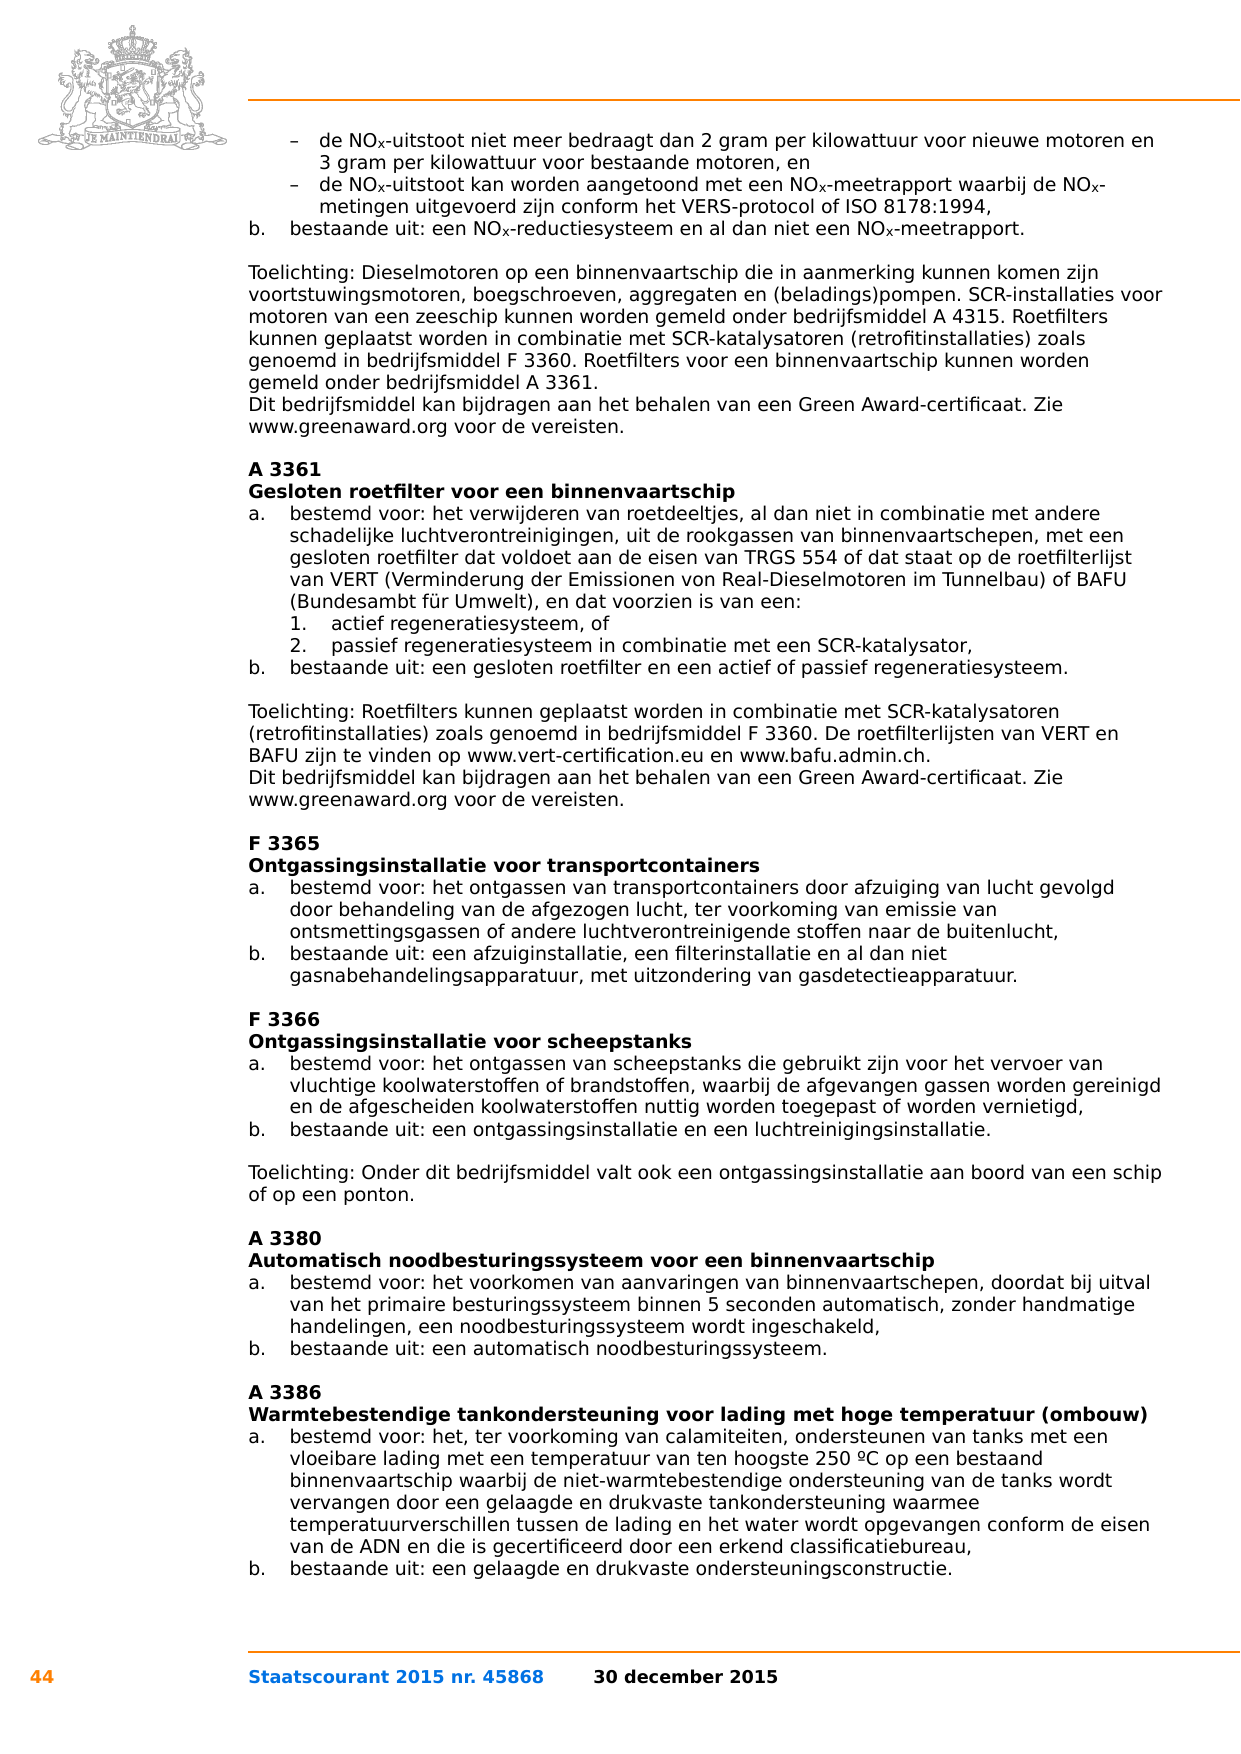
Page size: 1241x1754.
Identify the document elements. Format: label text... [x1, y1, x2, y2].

text b. bestaande uit: een automatisch noodbesturingssysteem. [248, 1338, 1163, 1360]
text – de NOx-uitstoot kan worden aangetoond met een NOx-meetrapport waarbij de NOx-metingen uitgevoerd zijn conform het VERS-protocol of ISO 8178:1994, [289, 174, 1163, 218]
text a. bestemd voor: het, ter voorkoming van calamiteiten, ondersteunen van tanks met een vloeibare lading met een temperatuur van ten hoogste 250 ºC op een bestaand binnenvaartschip waarbij de niet-warmtebestendige ondersteuning van de tanks wordt vervangen door een gelaagde en drukvaste tankondersteuning waarmee temperatuurverschillen tussen de lading en het water wordt opgevangen conform de eisen van de ADN en die is gecertificeerd door een erkend classificatiebureau, [248, 1426, 1163, 1558]
text a. bestemd voor: het ontgassen van transportcontainers door afzuiging van lucht gevolgd door behandeling van de afgezogen lucht, ter voorkoming van emissie van ontsmettingsgassen of andere luchtverontreinigende stoffen naar de buitenlucht, [248, 877, 1163, 943]
text Toelichting: Dieselmotoren op een binnenvaartschip die in aanmerking kunnen komen zijn voortstuwingsmotoren, boegschroeven, aggregaten en (beladings)pompen. SCR-installaties voor motoren van een zeeschip kunnen worden gemeld onder bedrijfsmiddel A 4315. Roetfilters kunnen geplaatst worden in combinatie met SCR-katalysatoren (retrofitinstallaties) zoals genoemd in bedrijfsmiddel F 3360. Roetfilters voor een binnenvaartschip kunnen worden gemeld onder bedrijfsmiddel A 3361. [248, 262, 1163, 393]
text Dit bedrijfsmiddel kan bijdragen aan het behalen van een Green Award-certificaat. Zie www.greenaward.org voor de vereisten. [248, 393, 1163, 437]
text a. bestemd voor: het verwijderen van roetdeeltjes, al dan niet in combinatie met andere schadelijke luchtverontreinigingen, uit de rookgassen van binnenvaartschepen, met een gesloten roetfilter dat voldoet aan de eisen van TRGS 554 of dat staat op de roetfilterlijst van VERT (Verminderung der Emissionen von Real-Dieselmotoren im Tunnelbau) of BAFU (Bundesambt für Umwelt), en dat voorzien is van een: [248, 503, 1163, 613]
text a. bestemd voor: het voorkomen van aanvaringen van binnenvaartschepen, doordat bij uitval van het primaire besturingssysteem binnen 5 seconden automatisch, zonder handmatige handelingen, een noodbesturingssysteem wordt ingeschakeld, [248, 1272, 1163, 1338]
text 1. actief regeneratiesysteem, of [289, 613, 1163, 635]
text Dit bedrijfsmiddel kan bijdragen aan het behalen van een Green Award-certificaat. Zie www.greenaward.org voor de vereisten. [248, 767, 1163, 811]
text A 3361 [248, 459, 1163, 481]
text – de NOx-uitstoot niet meer bedraagt dan 2 gram per kilowattuur voor nieuwe motoren en 3 gram per kilowattuur voor bestaande motoren, en [289, 130, 1163, 174]
text Warmtebestendige tankondersteuning voor lading met hoge temperatuur (ombouw) [248, 1404, 1163, 1426]
text F 3366 [248, 1008, 1163, 1031]
text b. bestaande uit: een afzuiginstallatie, een filterinstallatie en al dan niet gasnabehandelingsapparatuur, met uitzondering van gasdetectieapparatuur. [248, 943, 1163, 987]
text b. bestaande uit: een ontgassingsinstallatie en een luchtreinigingsinstallatie. [248, 1118, 1163, 1140]
text b. bestaande uit: een gelaagde en drukvaste ondersteuningsconstructie. [248, 1558, 1163, 1580]
picture [38, 25, 227, 150]
text 2. passief regeneratiesysteem in combinatie met een SCR-katalysator, [289, 635, 1163, 657]
text A 3386 [248, 1382, 1163, 1404]
text b. bestaande uit: een NOx-reductiesysteem en al dan niet een NOx-meetrapport. [248, 218, 1163, 240]
text a. bestemd voor: het ontgassen van scheepstanks die gebruikt zijn voor het vervoer van vluchtige koolwaterstoffen of brandstoffen, waarbij de afgevangen gassen worden gereinigd en de afgescheiden koolwaterstoffen nuttig worden toegepast of worden vernietigd, [248, 1052, 1163, 1118]
text Toelichting: Roetfilters kunnen geplaatst worden in combinatie met SCR-katalysatoren (retrofitinstallaties) zoals genoemd in bedrijfsmiddel F 3360. De roetfilterlijsten van VERT en BAFU zijn te vinden op www.vert-certification.eu en www.bafu.admin.ch. [248, 701, 1163, 767]
text Ontgassingsinstallatie voor scheepstanks [248, 1031, 1163, 1052]
text b. bestaande uit: een gesloten roetfilter en een actief of passief regeneratiesysteem. [248, 657, 1163, 679]
text Toelichting: Onder dit bedrijfsmiddel valt ook een ontgassingsinstallatie aan boord van een schip of op een ponton. [248, 1162, 1163, 1206]
text Ontgassingsinstallatie voor transportcontainers [248, 855, 1163, 877]
text Automatisch noodbesturingssysteem voor een binnenvaartschip [248, 1250, 1163, 1272]
text F 3365 [248, 833, 1163, 855]
text A 3380 [248, 1228, 1163, 1250]
text Gesloten roetfilter voor een binnenvaartschip [248, 481, 1163, 503]
